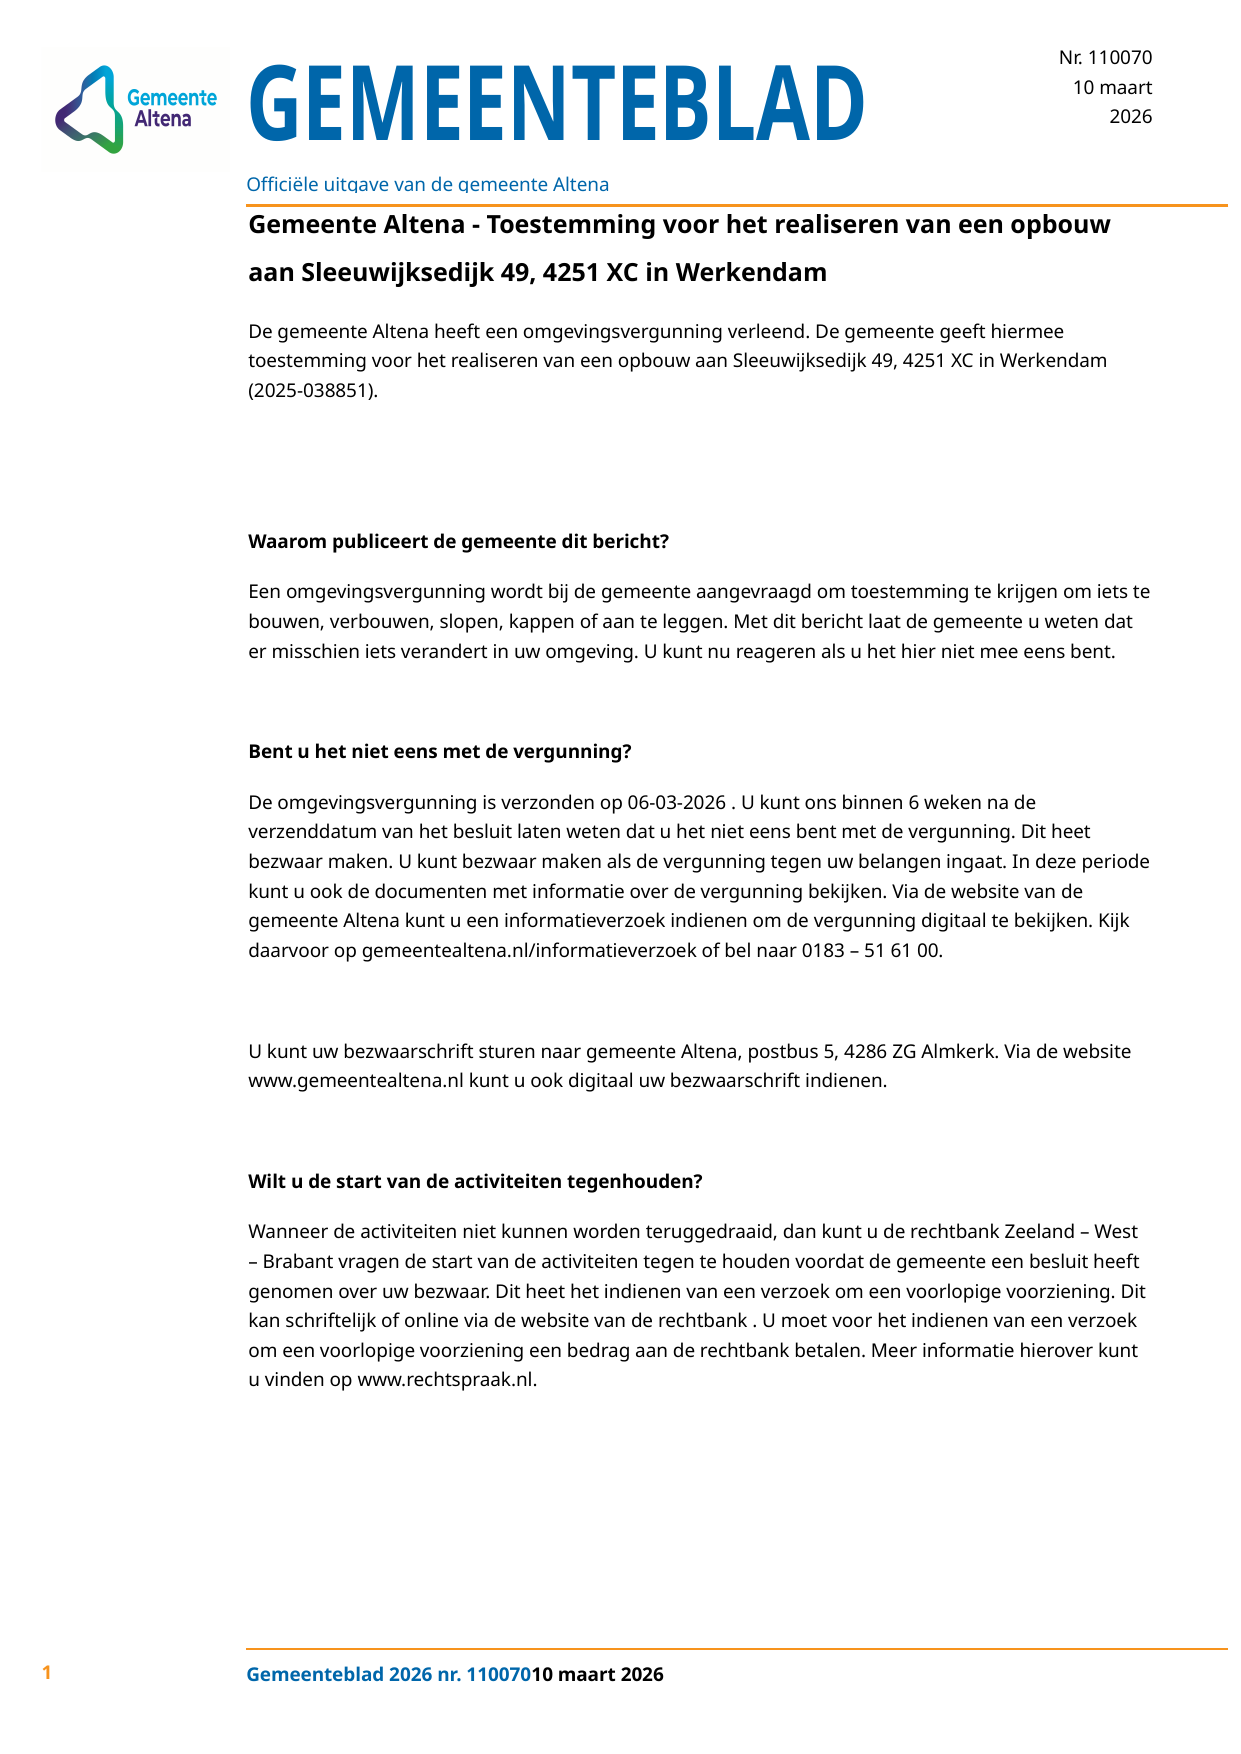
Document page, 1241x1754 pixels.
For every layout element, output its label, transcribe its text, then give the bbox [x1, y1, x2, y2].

text Wilt u de start van de activiteiten tegenhouden? [248, 1168, 1152, 1194]
text Waarom publiceert de gemeente dit bericht? [248, 528, 1152, 554]
text Gemeente Altena - Toestemming voor het realiseren van een opbouw aan Sleeuwijksedijk 49, 4251 XC in Werkendam [248, 207, 1152, 288]
text U kunt uw bezwaarschrift sturen naar gemeente Altena, postbus 5, 4286 ZG Almkerk. Via de website www.gemeentealtena.nl kunt u ook digitaal uw bezwaarschrift indienen. [248, 1038, 1152, 1093]
picture [41, 47, 231, 172]
text Een omgevingsvergunning wordt bij de gemeente aangevraagd om toestemming te krijgen om iets te bouwen, verbouwen, slopen, kappen of aan te leggen. Met dit bericht laat de gemeente u weten dat er misschien iets verandert in uw omgeving. U kunt nu reageren als u het hier niet mee eens bent. [248, 579, 1152, 664]
text Wanneer de activiteiten niet kunnen worden teruggedraaid, dan kunt u de rechtbank Zeeland – West – Brabant vragen de start van de activiteiten tegen te houden voordat de gemeente een besluit heeft genomen over uw bezwaar. Dit heet het indienen van een verzoek om een voorlopige voorziening. Dit kan schriftelijk of online via de website van de rechtbank . U moet voor het indienen van een verzoek om een voorlopige voorziening een bedrag aan de rechtbank betalen. Meer informatie hierover kunt u vinden op www.rechtspraak.nl. [248, 1219, 1152, 1392]
text De omgevingsvergunning is verzonden op 06-03-2026 . U kunt ons binnen 6 weken na de verzenddatum van het besluit laten weten dat u het niet eens bent met de vergunning. Dit heet bezwaar maken. U kunt bezwaar maken als de vergunning tegen uw belangen ingaat. In deze periode kunt u ook de documenten met informatie over de vergunning bekijken. Via de website van de gemeente Altena kunt u een informatieverzoek indienen om de vergunning digitaal te bekijken. Kijk daarvoor op gemeentealtena.nl/informatieverzoek of bel naar 0183 – 51 61 00. [248, 789, 1152, 963]
text Bent u het niet eens met de vergunning? [248, 739, 1152, 764]
text De gemeente Altena heeft een omgevingsvergunning verleend. De gemeente geeft hiermee toestemming voor het realiseren van een opbouw aan Sleeuwijksedijk 49, 4251 XC in Werkendam (2025-038851). [248, 318, 1152, 403]
